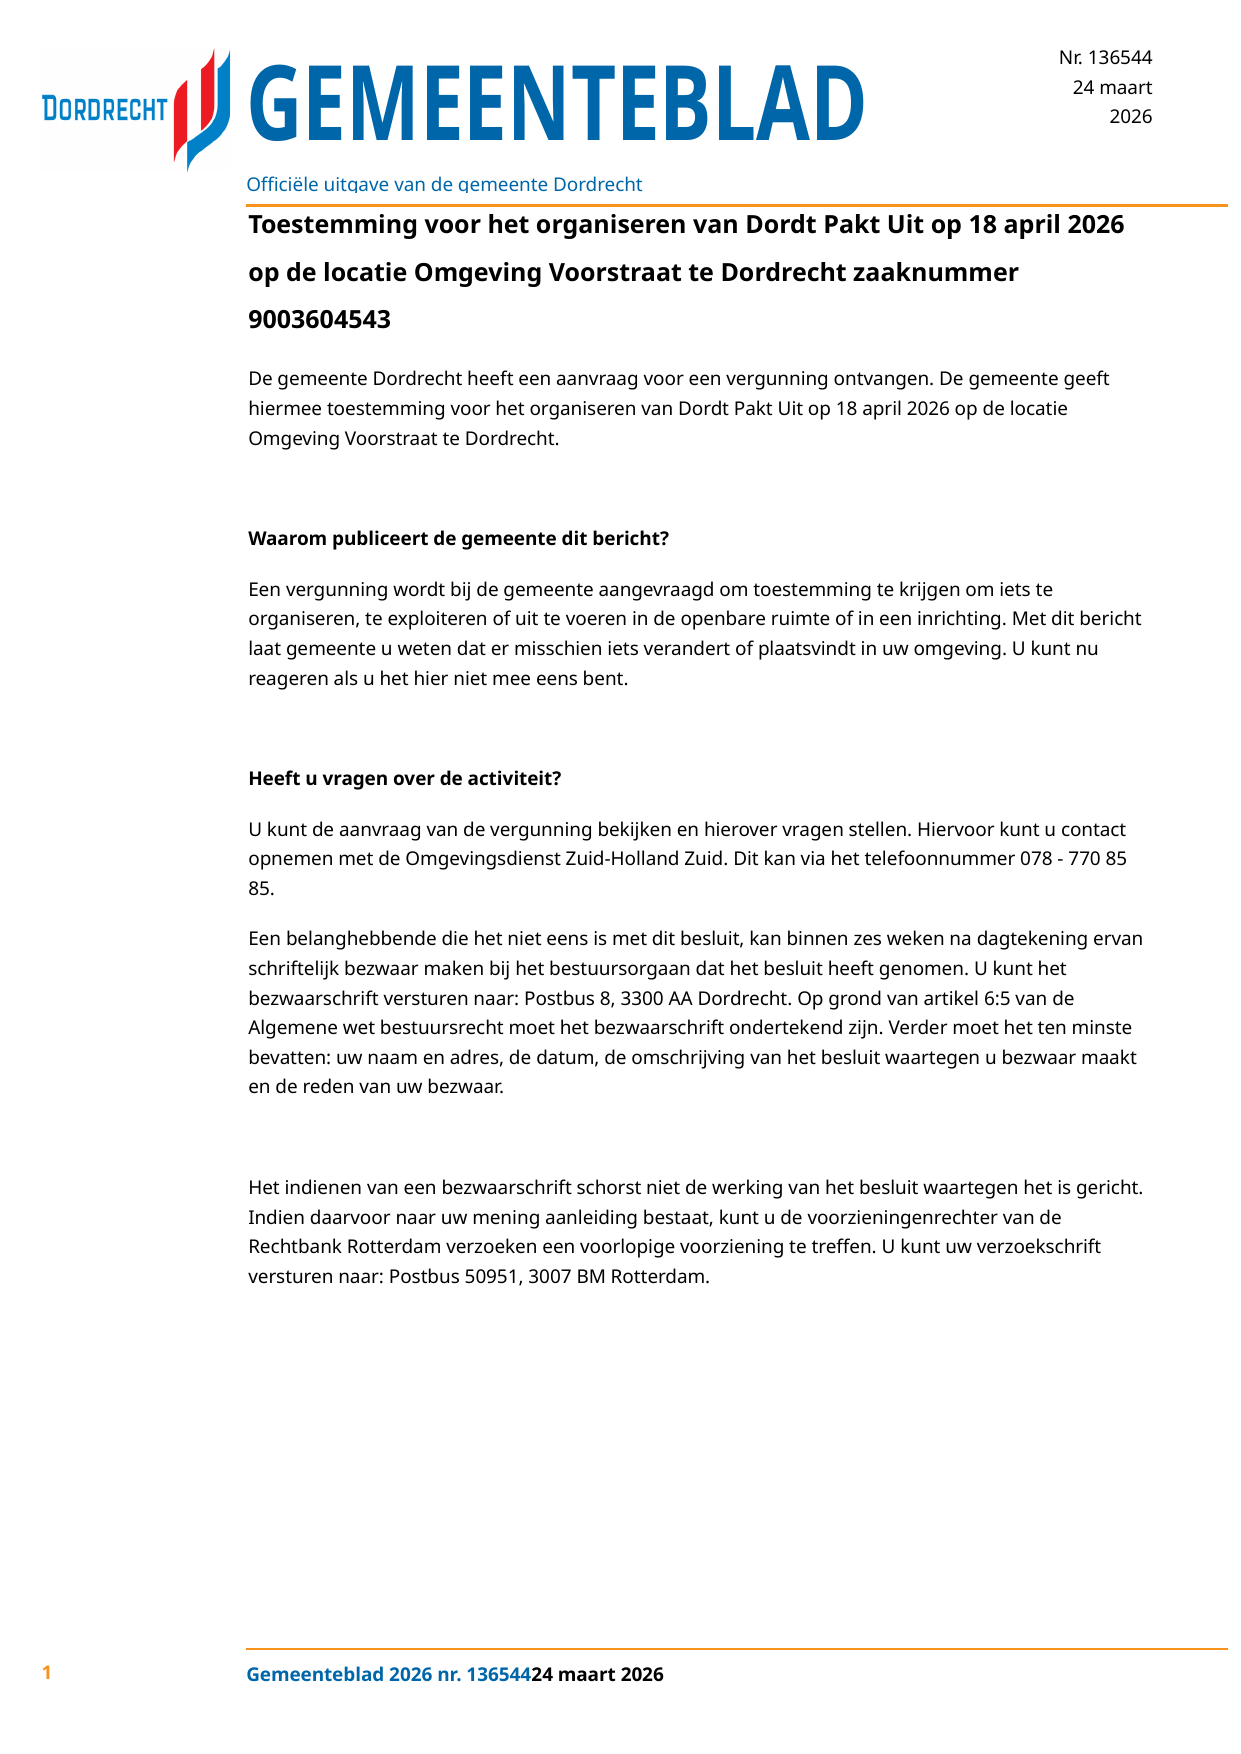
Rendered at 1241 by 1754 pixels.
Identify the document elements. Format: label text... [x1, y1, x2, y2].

text Heeft u vragen over de activiteit? [248, 766, 1152, 791]
text De gemeente Dordrecht heeft een aanvraag voor een vergunning ontvangen. De gemeente geeft hiermee toestemming voor het organiseren van Dordt Pakt Uit op 18 april 2026 op de locatie Omgeving Voorstraat te Dordrecht. [248, 366, 1152, 450]
text Waarom publiceert de gemeente dit bericht? [248, 526, 1152, 551]
text Een vergunning wordt bij de gemeente aangevraagd om toestemming te krijgen om iets te organiseren, te exploiteren of uit te voeren in de openbare ruimte of in een inrichting. Met dit bericht laat gemeente u weten dat er misschien iets verandert of plaatsvindt in uw omgeving. U kunt nu reageren als u het hier niet mee eens bent. [248, 576, 1152, 690]
text U kunt de aanvraag van de vergunning bekijken en hierover vragen stellen. Hiervoor kunt u contact opnemen met de Omgevingsdienst Zuid-Holland Zuid. Dit kan via het telefoonnummer 078 - 770 85 85. [248, 816, 1152, 901]
text Toestemming voor het organiseren van Dordt Pakt Uit op 18 april 2026 op de locatie Omgeving Voorstraat te Dordrecht zaaknummer 9003604543 [248, 207, 1152, 336]
text Een belanghebbende die het niet eens is met dit besluit, kan binnen zes weken na dagtekening ervan schriftelijk bezwaar maken bij het bestuursorgaan dat het besluit heeft genomen. U kunt het bezwaarschrift versturen naar: Postbus 8, 3300 AA Dordrecht. Op grond van artikel 6:5 van de Algemene wet bestuursrecht moet het bezwaarschrift ondertekend zijn. Verder moet het ten minste bevatten: uw naam en adres, de datum, de omschrijving van het besluit waartegen u bezwaar maakt en de reden van uw bezwaar. [248, 926, 1152, 1099]
picture [41, 47, 231, 172]
text Het indienen van een bezwaarschrift schorst niet de werking van het besluit waartegen het is gericht. Indien daarvoor naar uw mening aanleiding bestaat, kunt u de voorzieningenrechter van de Rechtbank Rotterdam verzoeken een voorlopige voorziening te treffen. U kunt uw verzoekschrift versturen naar: Postbus 50951, 3007 BM Rotterdam. [248, 1174, 1152, 1289]
